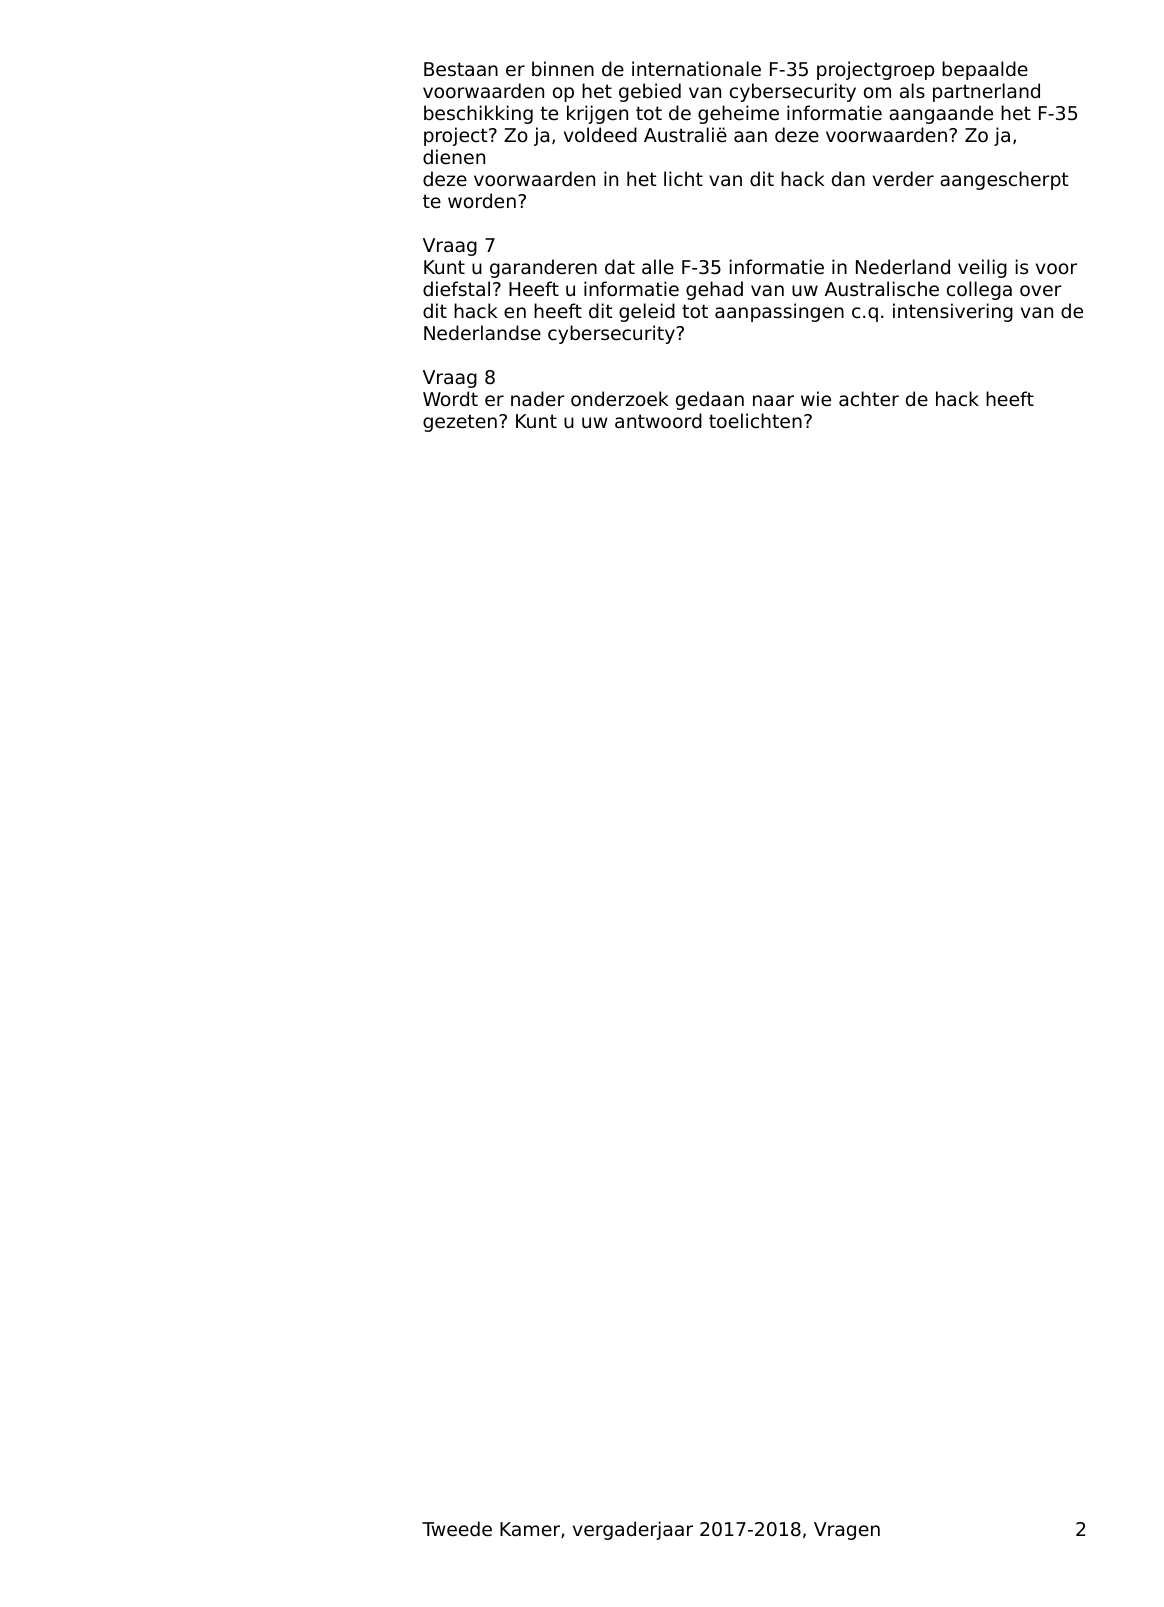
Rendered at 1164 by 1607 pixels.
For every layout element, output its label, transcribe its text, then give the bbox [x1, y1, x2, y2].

text Wordt er nader onderzoek gedaan naar wie achter de hack heeft gezeten? Kunt u uw antwoord toelichten? [422, 389, 1087, 433]
text Bestaan er binnen de internationale F-35 projectgroep bepaalde voorwaarden op het gebied van cybersecurity om als partnerland beschikking te krijgen tot de geheime informatie aangaande het F-35 project? Zo ja, voldeed Australië aan deze voorwaarden? Zo ja, dienen [422, 59, 1087, 169]
text deze voorwaarden in het licht van dit hack dan verder aangescherpt te worden? [422, 169, 1087, 213]
text Kunt u garanderen dat alle F-35 informatie in Nederland veilig is voor diefstal? Heeft u informatie gehad van uw Australische collega over dit hack en heeft dit geleid tot aanpassingen c.q. intensivering van de Nederlandse cybersecurity? [422, 257, 1087, 345]
text Vraag 8 [422, 367, 1087, 389]
text Vraag 7 [422, 235, 1087, 257]
